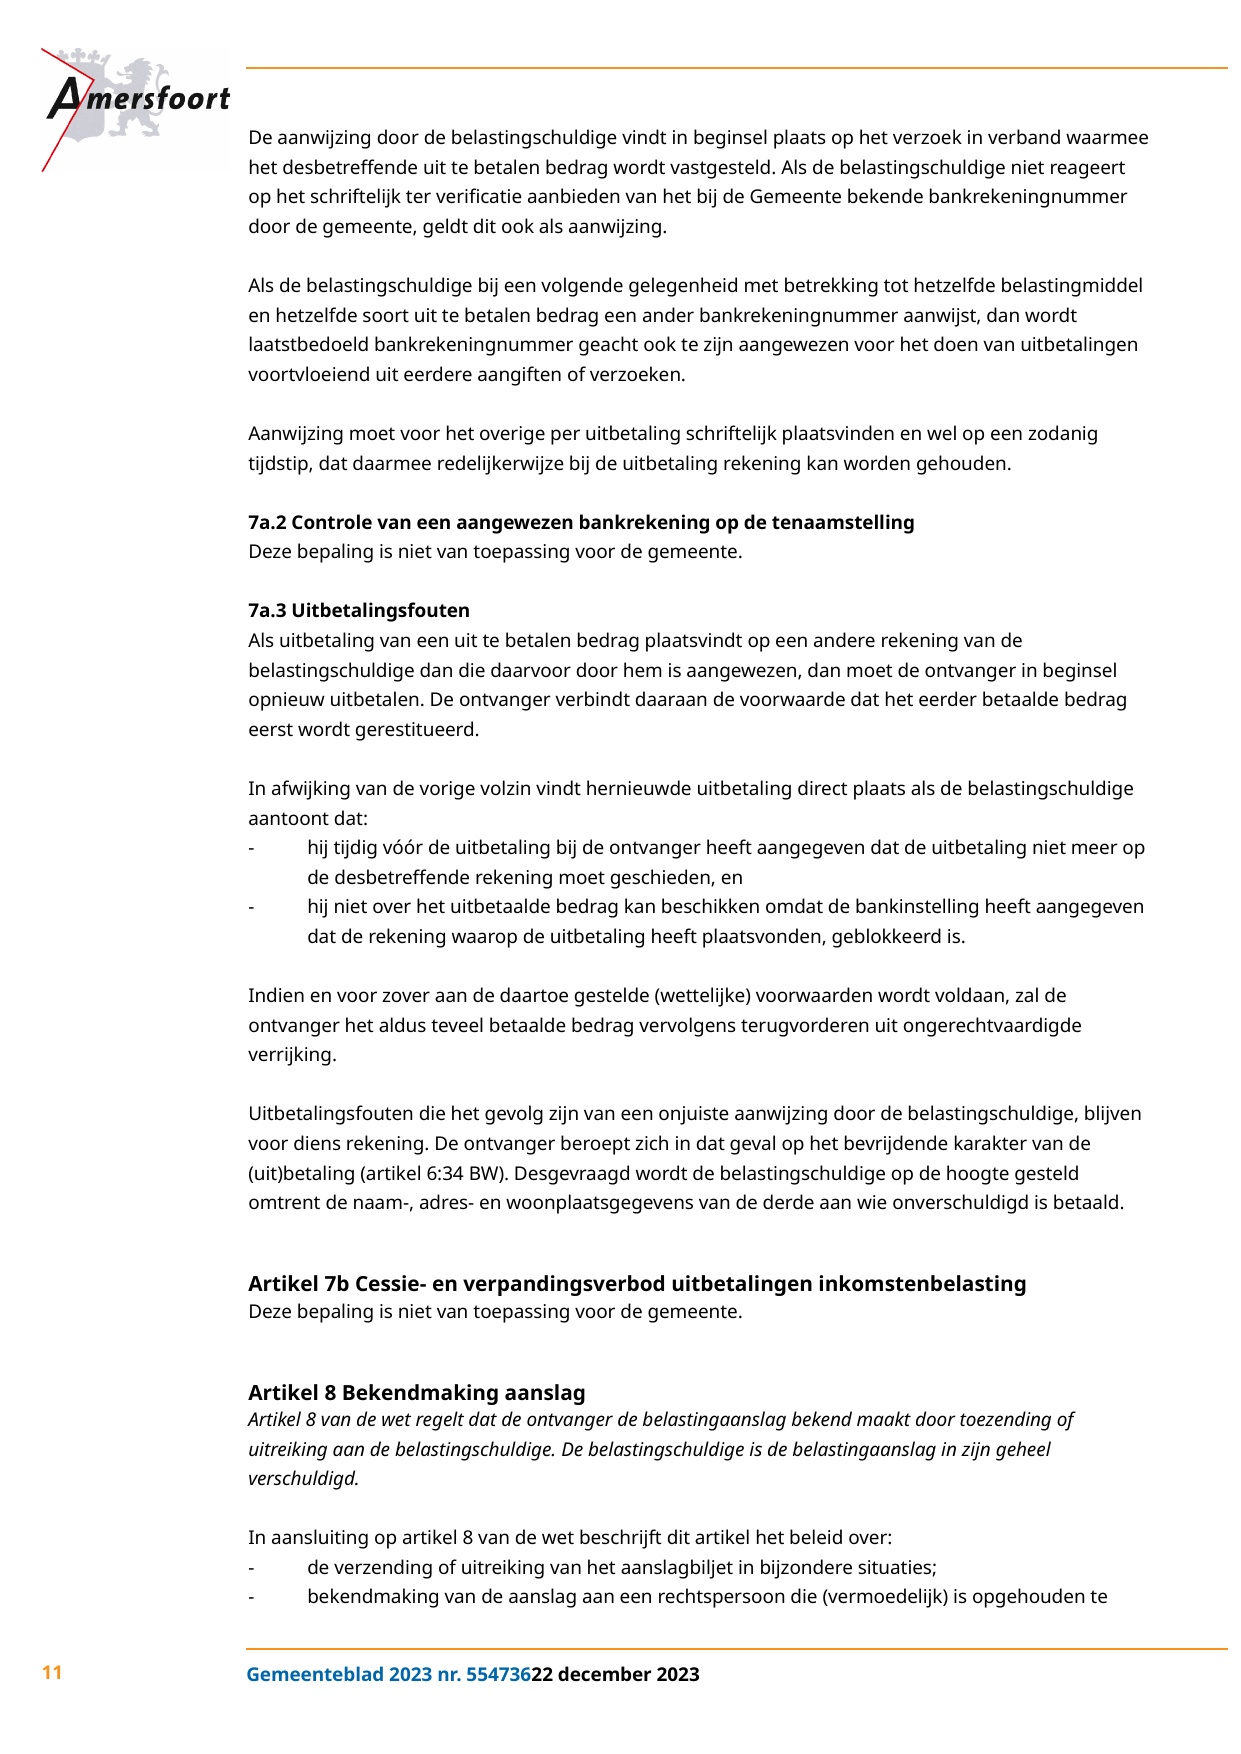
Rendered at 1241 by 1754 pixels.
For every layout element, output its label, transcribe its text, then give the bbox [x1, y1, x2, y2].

text Artikel 8 Bekendmaking aanslag [248, 1378, 1152, 1406]
picture [41, 47, 231, 172]
text Deze bepaling is niet van toepassing voor de gemeente. [248, 1298, 1152, 1323]
list bekendmaking van de aanslag aan een rechtspersoon die (vermoedelijk) is opgehouden te [248, 1584, 1152, 1609]
text 7a.3 Uitbetalingsfouten [248, 598, 1152, 623]
list hij tijdig vóór de uitbetaling bij de ontvanger heeft aangegeven dat de uitbetaling niet meer op de desbetreffende rekening moet geschieden, en [248, 834, 1152, 890]
text Uitbetalingsfouten die het gevolg zijn van een onjuiste aanwijzing door de belastingschuldige, blijven voor diens rekening. De ontvanger beroept zich in dat geval op het bevrijdende karakter van de (uit)betaling (artikel 6:34 BW). Desgevraagd wordt de belastingschuldige op de hoogte gesteld omtrent de naam-, adres- en woonplaatsgegevens van de derde aan wie onverschuldigd is betaald. [248, 1101, 1152, 1215]
text 7a.2 Controle van een aangewezen bankrekening op de tenaamstelling [248, 509, 1152, 535]
text De aanwijzing door de belastingschuldige vindt in beginsel plaats op het verzoek in verband waarmee het desbetreffende uit te betalen bedrag wordt vastgesteld. Als de belastingschuldige niet reageert op het schriftelijk ter verificatie aanbieden van het bij de Gemeente bekende bankrekeningnummer door de gemeente, geldt dit ook als aanwijzing. [248, 124, 1152, 239]
text In afwijking van de vorige volzin vindt hernieuwde uitbetaling direct plaats als de belastingschuldige aantoont dat: [248, 775, 1152, 831]
text Aanwijzing moet voor het overige per uitbetaling schriftelijk plaatsvinden en wel op een zodanig tijdstip, dat daarmee redelijkerwijze bij de uitbetaling rekening kan worden gehouden. [248, 420, 1152, 476]
text Als de belastingschuldige bij een volgende gelegenheid met betrekking tot hetzelfde belastingmiddel en hetzelfde soort uit te betalen bedrag een ander bankrekeningnummer aanwijst, dan wordt laatstbedoeld bankrekeningnummer geacht ook te zijn aangewezen voor het doen van uitbetalingen voortvloeiend uit eerdere aangiften of verzoeken. [248, 272, 1152, 387]
list hij niet over het uitbetaalde bedrag kan beschikken omdat de bankinstelling heeft aangegeven dat de rekening waarop de uitbetaling heeft plaatsvonden, geblokkeerd is. [248, 893, 1152, 949]
text Artikel 7b Cessie- en verpandingsverbod uitbetalingen inkomstenbelasting [248, 1269, 1152, 1298]
text In aansluiting op artikel 8 van de wet beschrijft dit artikel het beleid over: [248, 1524, 1152, 1550]
text Als uitbetaling van een uit te betalen bedrag plaatsvindt op een andere rekening van de belastingschuldige dan die daarvoor door hem is aangewezen, dan moet de ontvanger in beginsel opnieuw uitbetalen. De ontvanger verbindt daaraan de voorwaarde dat het eerder betaalde bedrag eerst wordt gerestitueerd. [248, 627, 1152, 742]
list de verzending of uitreiking van het aanslagbiljet in bijzondere situaties; [248, 1554, 1152, 1580]
text Deze bepaling is niet van toepassing voor de gemeente. [248, 538, 1152, 564]
text Artikel 8 van de wet regelt dat de ontvanger de belastingaanslag bekend maakt door toezending of uitreiking aan de belastingschuldige. De belastingschuldige is de belastingaanslag in zijn geheel verschuldigd. [248, 1406, 1152, 1491]
text Indien en voor zover aan de daartoe gestelde (wettelijke) voorwaarden wordt voldaan, zal de ontvanger het aldus teveel betaalde bedrag vervolgens terugvorderen uit ongerechtvaardigde verrijking. [248, 982, 1152, 1067]
